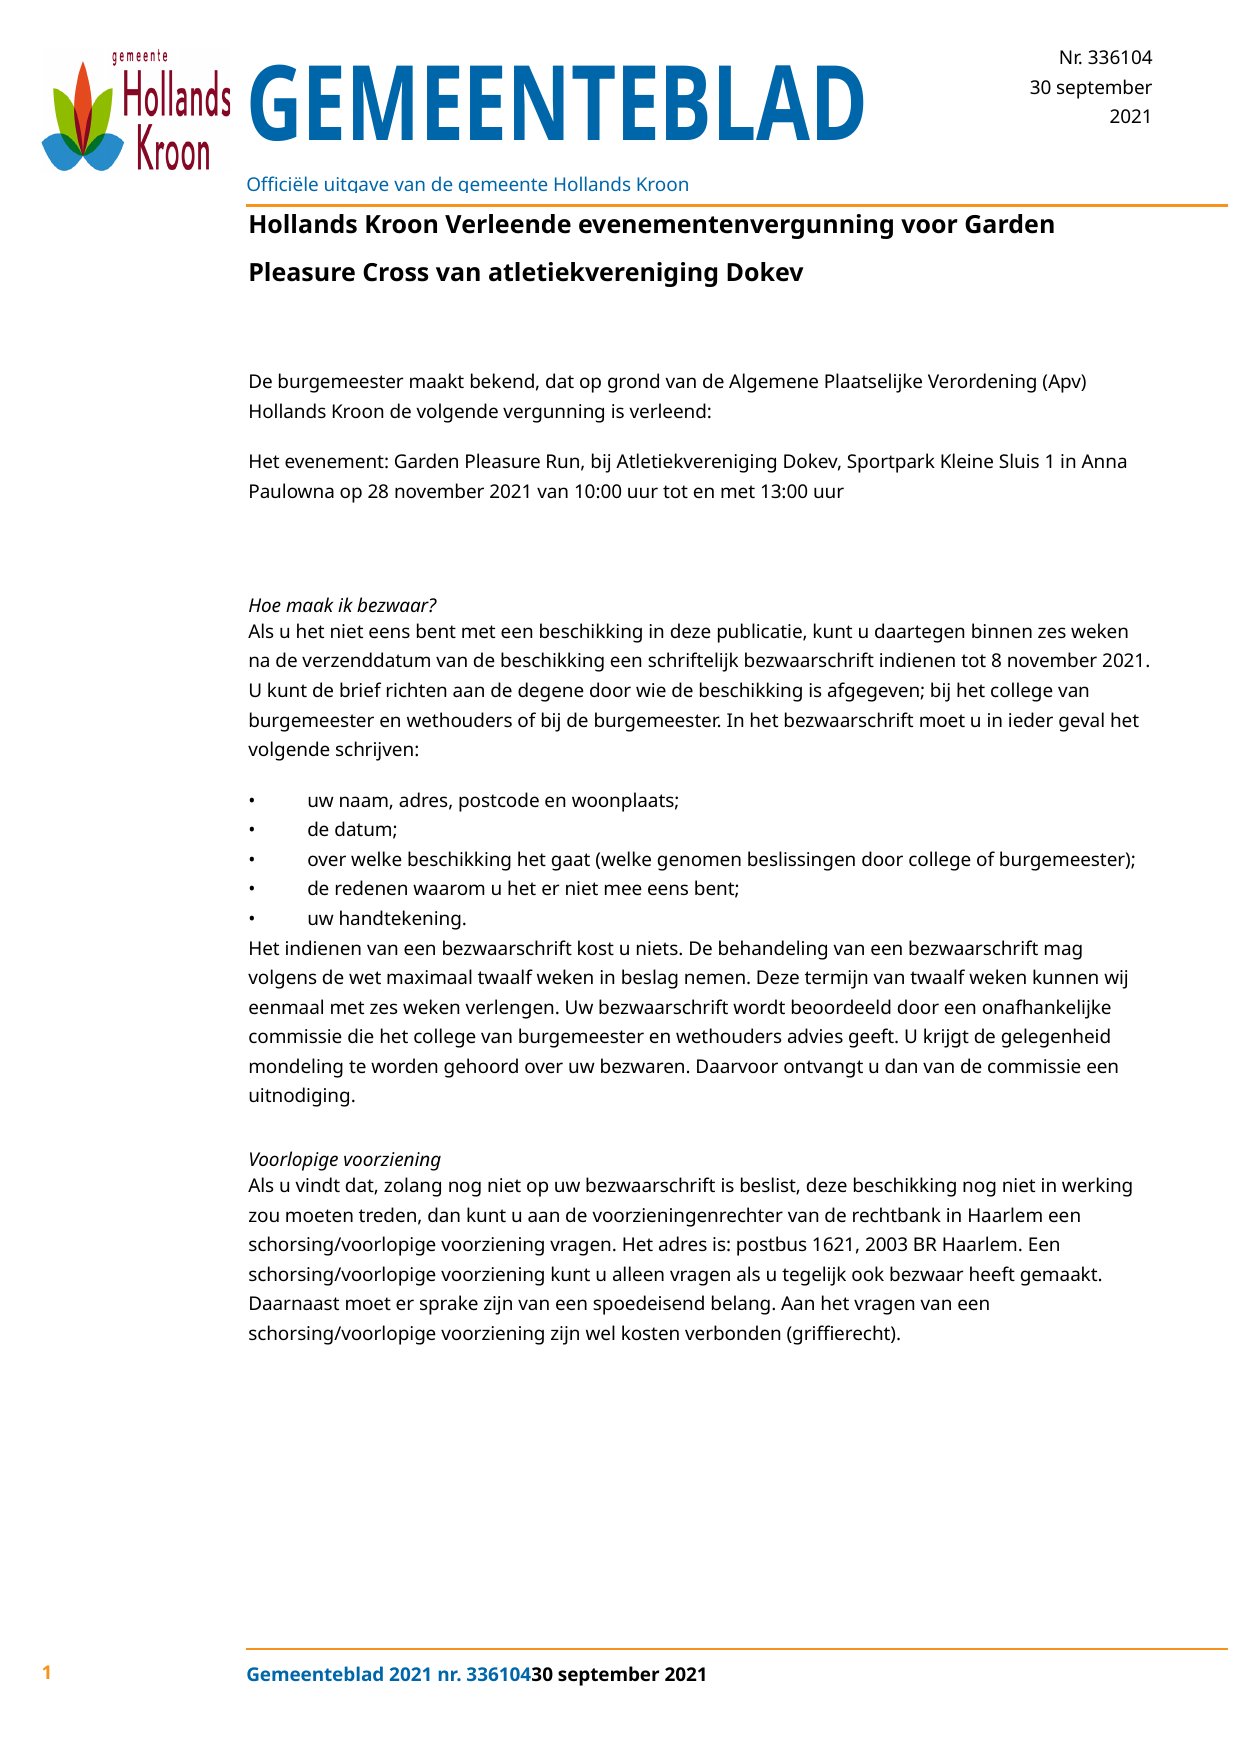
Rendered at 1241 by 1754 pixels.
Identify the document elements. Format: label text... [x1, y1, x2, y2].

text Hollands Kroon Verleende evenementenvergunning voor Garden Pleasure Cross van atletiekvereniging Dokev [248, 207, 1152, 288]
list over welke beschikking het gaat (welke genomen beslissingen door college of burgemeester); [248, 846, 1152, 872]
text De burgemeester maakt bekend, dat op grond van de Algemene Plaatselijke Verordening (Apv) Hollands Kroon de volgende vergunning is verleend: [248, 368, 1152, 424]
text Hoe maak ik bezwaar? [248, 592, 1152, 618]
list uw naam, adres, postcode en woonplaats; [248, 787, 1152, 812]
text Het evenement: Garden Pleasure Run, bij Atletiekvereniging Dokev, Sportpark Kleine Sluis 1 in Anna Paulowna op 28 november 2021 van 10:00 uur tot en met 13:00 uur [248, 448, 1152, 504]
text Als u vindt dat, zolang nog niet op uw bezwaarschrift is beslist, deze beschikking nog niet in werking zou moeten treden, dan kunt u aan de voorzieningenrechter van de rechtbank in Haarlem een schorsing/voorlopige voorziening vragen. Het adres is: postbus 1621, 2003 BR Haarlem. Een schorsing/voorlopige voorziening kunt u alleen vragen als u tegelijk ook bezwaar heeft gemaakt. Daarnaast moet er sprake zijn van een spoedeisend belang. Aan het vragen van een schorsing/voorlopige voorziening zijn wel kosten verbonden (griffierecht). [248, 1172, 1152, 1346]
list uw handtekening. [248, 905, 1152, 931]
list de redenen waarom u het er niet mee eens bent; [248, 876, 1152, 901]
text Voorlopige voorziening [248, 1147, 1152, 1172]
list de datum; [248, 816, 1152, 842]
text Het indienen van een bezwaarschrift kost u niets. De behandeling van een bezwaarschrift mag volgens de wet maximaal twaalf weken in beslag nemen. Deze termijn van twaalf weken kunnen wij eenmaal met zes weken verlengen. Uw bezwaarschrift wordt beoordeeld door een onafhankelijke commissie die het college van burgemeester en wethouders advies geeft. U krijgt de gelegenheid mondeling te worden gehoord over uw bezwaren. Daarvoor ontvangt u dan van de commissie een uitnodiging. [248, 935, 1152, 1108]
text Als u het niet eens bent met een beschikking in deze publicatie, kunt u daartegen binnen zes weken na de verzenddatum van de beschikking een schriftelijk bezwaarschrift indienen tot 8 november 2021. U kunt de brief richten aan de degene door wie de beschikking is afgegeven; bij het college van burgemeester en wethouders of bij de burgemeester. In het bezwaarschrift moet u in ieder geval het volgende schrijven: [248, 618, 1152, 762]
picture [41, 47, 231, 172]
